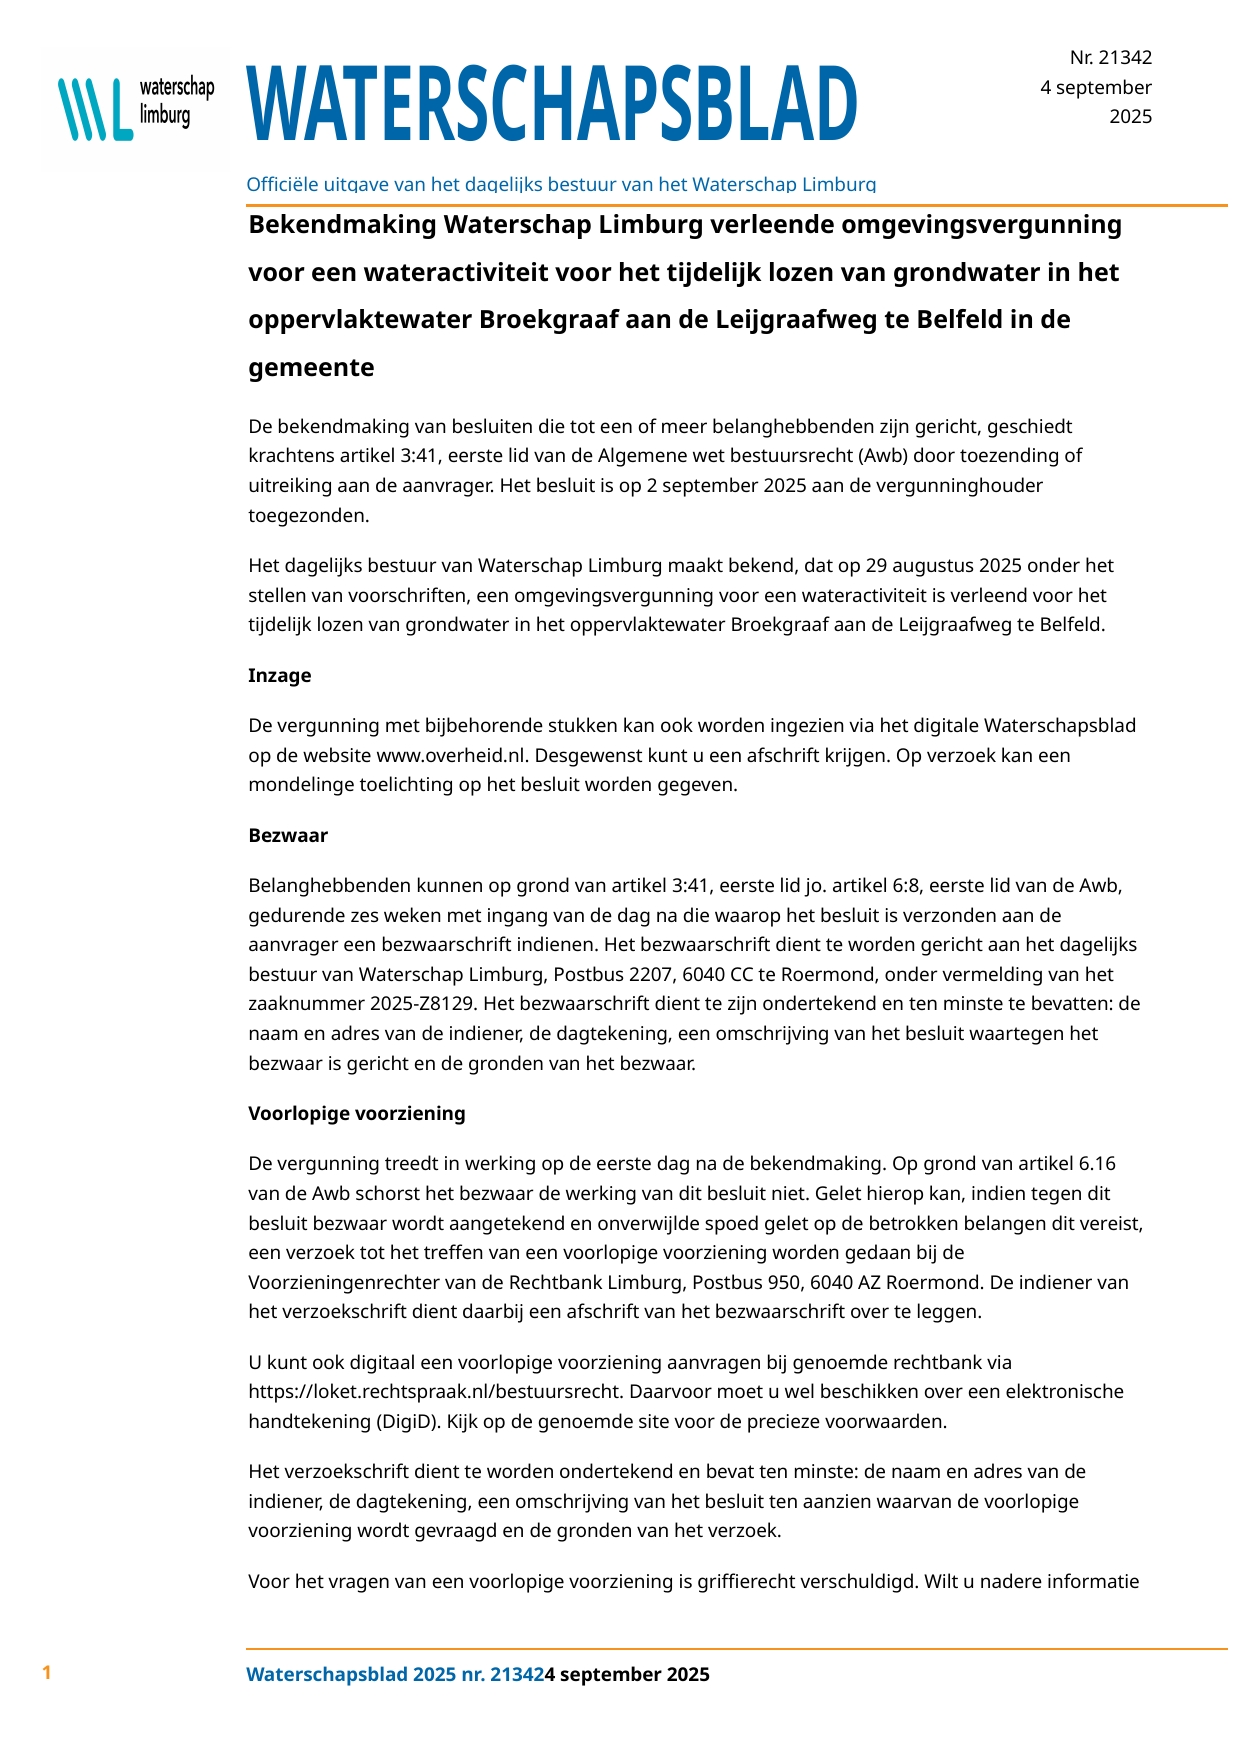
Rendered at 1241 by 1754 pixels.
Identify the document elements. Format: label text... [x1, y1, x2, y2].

text Belanghebbenden kunnen op grond van artikel 3:41, eerste lid jo. artikel 6:8, eerste lid van de Awb, gedurende zes weken met ingang van de dag na die waarop het besluit is verzonden aan de aanvrager een bezwaarschrift indienen. Het bezwaarschrift dient te worden gericht aan het dagelijks bestuur van Waterschap Limburg, Postbus 2207, 6040 CC te Roermond, onder vermelding van het zaaknummer 2025-Z8129. Het bezwaarschrift dient te zijn ondertekend en ten minste te bevatten: de naam en adres van de indiener, de dagtekening, een omschrijving van het besluit waartegen het bezwaar is gericht en de gronden van het bezwaar. [248, 872, 1152, 1076]
text Voor het vragen van een voorlopige voorziening is griffierecht verschuldigd. Wilt u nadere informatie [248, 1568, 1152, 1594]
picture [41, 47, 231, 172]
text De bekendmaking van besluiten die tot een of meer belanghebbenden zijn gericht, geschiedt krachtens artikel 3:41, eerste lid van de Algemene wet bestuursrecht (Awb) door toezending of uitreiking aan de aanvrager. Het besluit is op 2 september 2025 aan de vergunninghouder toegezonden. [248, 413, 1152, 528]
text Het verzoekschrift dient te worden ondertekend en bevat ten minste: de naam en adres van de indiener, de dagtekening, een omschrijving van het besluit ten aanzien waarvan de voorlopige voorziening wordt gevraagd en de gronden van het verzoek. [248, 1458, 1152, 1543]
text Het dagelijks bestuur van Waterschap Limburg maakt bekend, dat op 29 augustus 2025 onder het stellen van voorschriften, een omgevingsvergunning voor een wateractiviteit is verleend voor het tijdelijk lozen van grondwater in het oppervlaktewater Broekgraaf aan de Leijgraafweg te Belfeld. [248, 552, 1152, 637]
text Bezwaar [248, 822, 1152, 848]
text Bekendmaking Waterschap Limburg verleende omgevingsvergunning voor een wateractiviteit voor het tijdelijk lozen van grondwater in het oppervlaktewater Broekgraaf aan de Leijgraafweg te Belfeld in de gemeente [248, 207, 1152, 384]
text De vergunning treedt in werking op de eerste dag na de bekendmaking. Op grond van artikel 6.16 van de Awb schorst het bezwaar de werking van dit besluit niet. Gelet hierop kan, indien tegen dit besluit bezwaar wordt aangetekend en onverwijlde spoed gelet op de betrokken belangen dit vereist, een verzoek tot het treffen van een voorlopige voorziening worden gedaan bij de Voorzieningenrechter van de Rechtbank Limburg, Postbus 950, 6040 AZ Roermond. De indiener van het verzoekschrift dient daarbij een afschrift van het bezwaarschrift over te leggen. [248, 1151, 1152, 1324]
text De vergunning met bijbehorende stukken kan ook worden ingezien via het digitale Waterschapsblad op de website www.overheid.nl. Desgewenst kunt u een afschrift krijgen. Op verzoek kan een mondelinge toelichting op het besluit worden gegeven. [248, 712, 1152, 797]
text Voorlopige voorziening [248, 1100, 1152, 1126]
text U kunt ook digitaal een voorlopige voorziening aanvragen bij genoemde rechtbank via https://loket.rechtspraak.nl/bestuursrecht. Daarvoor moet u wel beschikken over een elektronische handtekening (DigiD). Kijk op de genoemde site voor de precieze voorwaarden. [248, 1349, 1152, 1434]
text Inzage [248, 662, 1152, 688]
